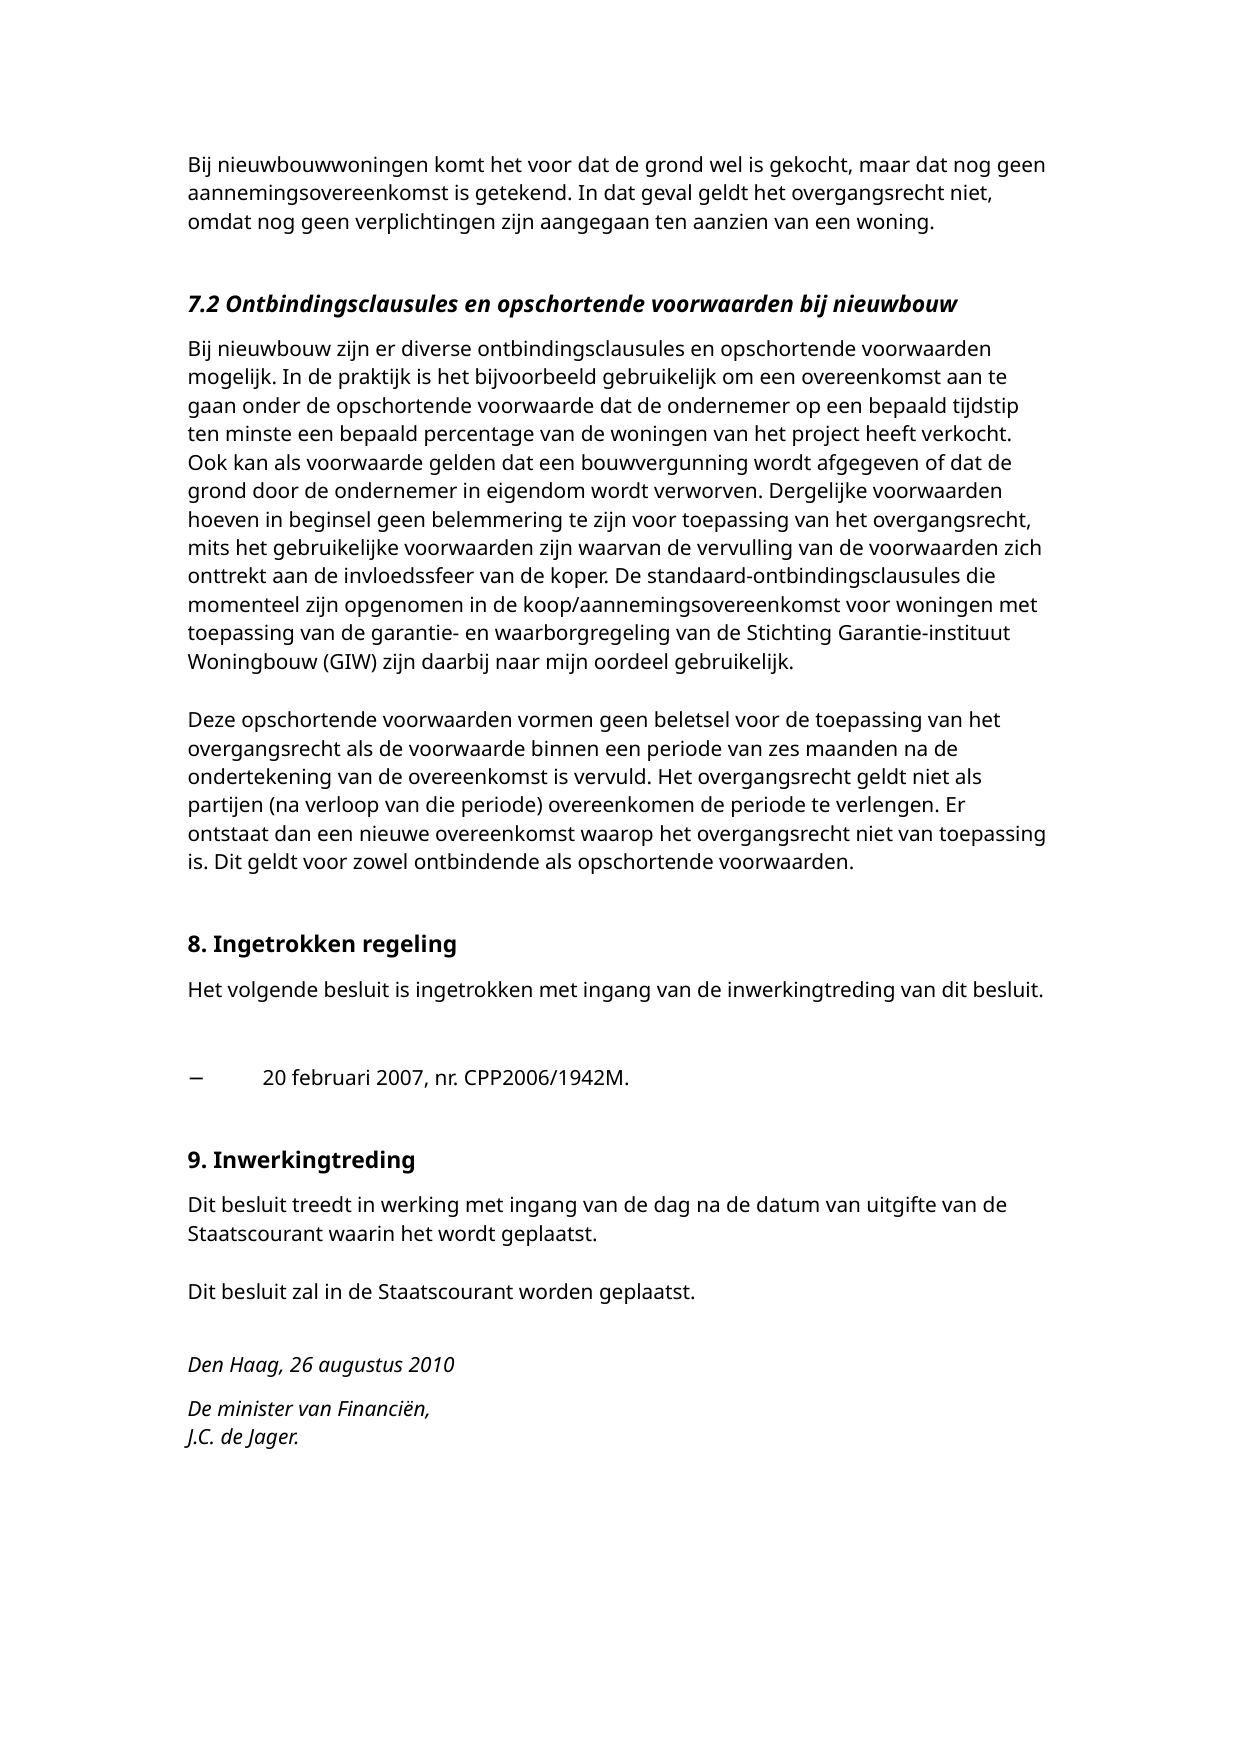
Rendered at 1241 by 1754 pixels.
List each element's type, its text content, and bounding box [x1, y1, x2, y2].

text De minister van Financiën, [187, 1394, 1053, 1422]
subtitle 8. Ingetrokken regeling [187, 928, 1053, 960]
text J.C. de Jager. [187, 1422, 1053, 1451]
text Het volgende besluit is ingetrokken met ingang van de inwerkingtreding van dit besluit. [187, 975, 1053, 1003]
text Bij nieuwbouw zijn er diverse ontbindingsclausules en opschortende voorwaarden mogelijk. In de praktijk is het bijvoorbeeld gebruikelijk om een overeenkomst aan te gaan onder de opschortende voorwaarde dat de ondernemer op een bepaald tijdstip ten minste een bepaald percentage van de woningen van het project heeft verkocht. Ook kan als voorwaarde gelden dat een bouwvergunning wordt afgegeven of dat de grond door de ondernemer in eigendom wordt verworven. Dergelijke voorwaarden hoeven in beginsel geen belemmering te zijn voor toepassing van het overgangsrecht, mits het gebruikelijke voorwaarden zijn waarvan de vervulling van de voorwaarden zich onttrekt aan de invloedssfeer van de koper. De standaard-ontbindingsclausules die momenteel zijn opgenomen in de koop/aannemingsovereenkomst voor woningen met toepassing van de garantie- en waarborgregeling van de Stichting Garantie-instituut Woningbouw (GIW) zijn daarbij naar mijn oordeel gebruikelijk. [187, 334, 1053, 675]
text Bij nieuwbouwwoningen komt het voor dat de grond wel is gekocht, maar dat nog geen aannemingsovereenkomst is getekend. In dat geval geldt het overgangsrecht niet, omdat nog geen verplichtingen zijn aangegaan ten aanzien van een woning. [187, 150, 1053, 235]
text Dit besluit zal in de Staatscourant worden geplaatst. [187, 1277, 1053, 1306]
subtitle 9. Inwerkingtreding [187, 1144, 1053, 1175]
list 20 februari 2007, nr. CPP2006/1942M. [187, 1063, 1053, 1092]
text Dit besluit treedt in werking met ingang van de dag na de datum van uitgifte van de Staatscourant waarin het wordt geplaatst. [187, 1190, 1053, 1247]
text Den Haag, 26 augustus 2010 [187, 1351, 1053, 1379]
subtitle 7.2 Ontbindingsclausules en opschortende voorwaarden bij nieuwbouw [187, 288, 1053, 319]
text Deze opschortende voorwaarden vormen geen beletsel voor de toepassing van het overgangsrecht als de voorwaarde binnen een periode van zes maanden na de ondertekening van de overeenkomst is vervuld. Het overgangsrecht geldt niet als partijen (na verloop van die periode) overeenkomen de periode te verlengen. Er ontstaat dan een nieuwe overeenkomst waarop het overgangsrecht niet van toepassing is. Dit geldt voor zowel ontbindende als opschortende voorwaarden. [187, 705, 1053, 876]
